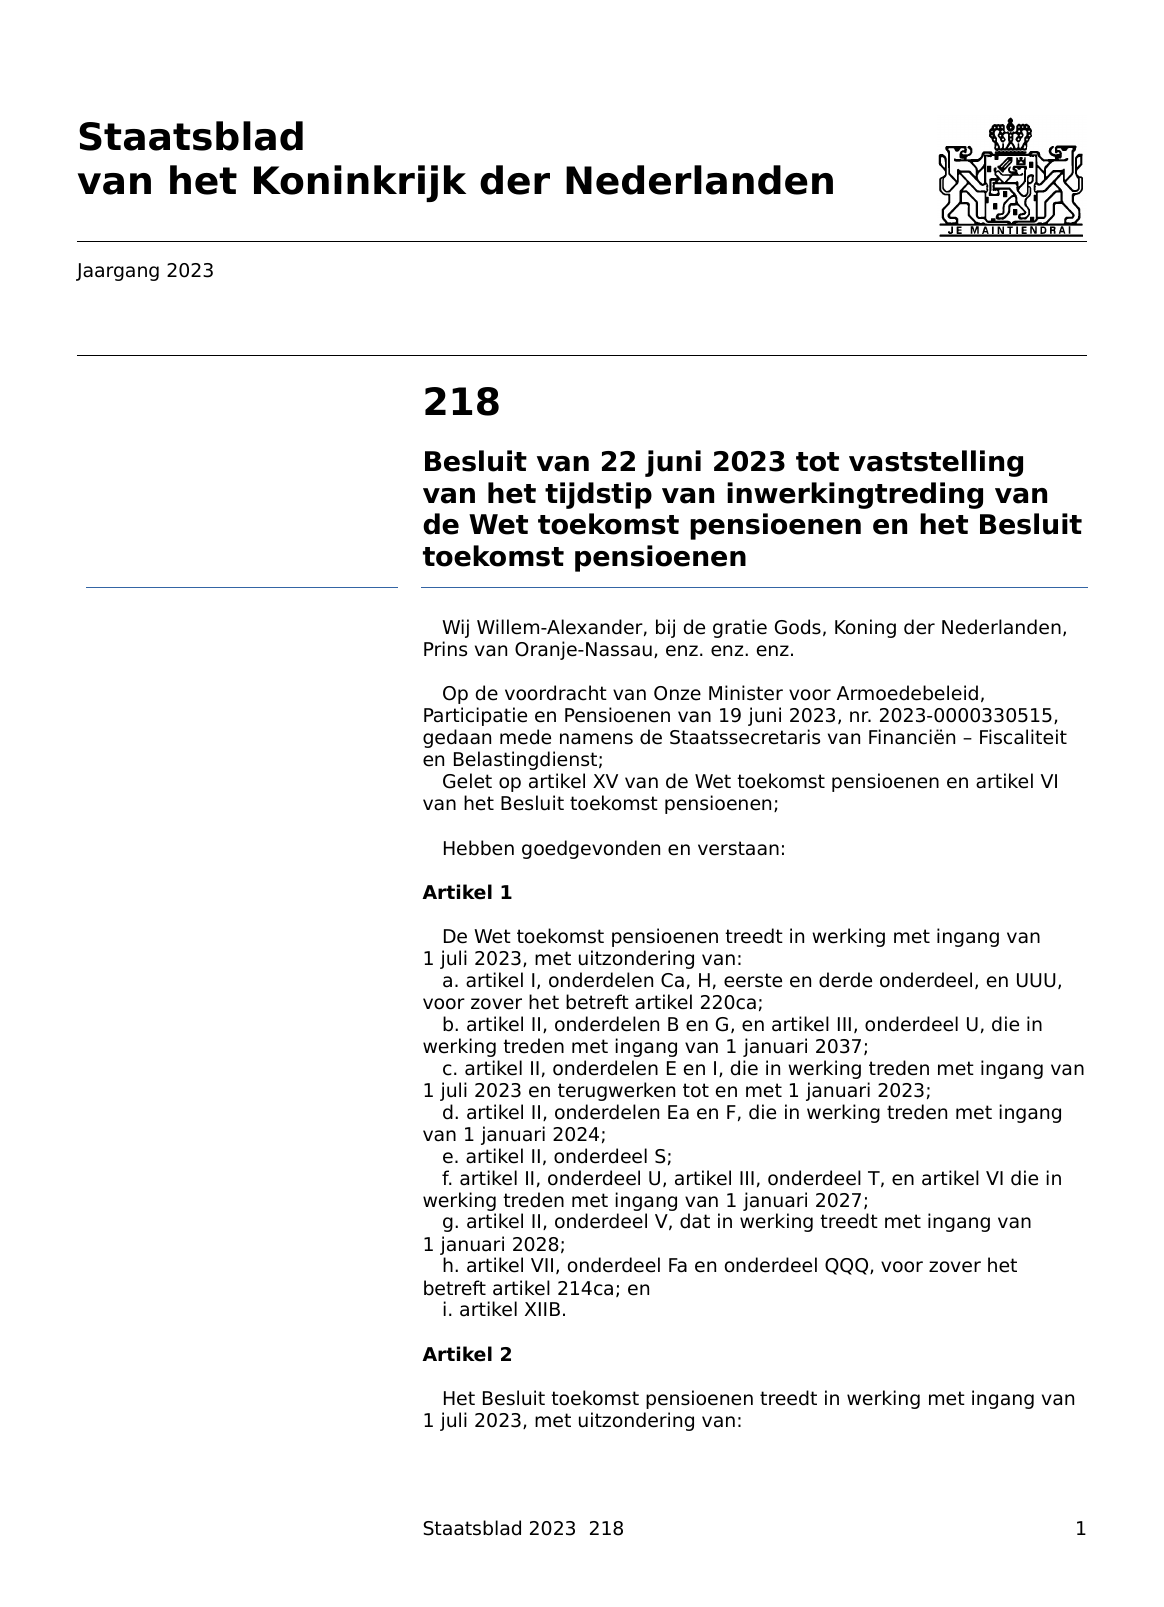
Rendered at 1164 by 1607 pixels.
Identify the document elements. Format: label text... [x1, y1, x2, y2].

text Gelet op artikel XV van de Wet toekomst pensioenen en artikel VI van het Besluit toekomst pensioenen; [422, 771, 1087, 815]
text Wij Willem-Alexander, bij de gratie Gods, Koning der Nederlanden, Prins van Oranje-Nassau, enz. enz. enz. [422, 617, 1087, 661]
table_header Staatsblad van het Koninkrijk der Nederlanden [77, 100, 886, 241]
text b. artikel II, onderdelen B en G, en artikel III, onderdeel U, die in werking treden met ingang van 1 januari 2037; [422, 1014, 1087, 1058]
text Op de voordracht van Onze Minister voor Armoedebeleid, Participatie en Pensioenen van 19 juni 2023, nr. 2023-0000330515, gedaan mede namens de Staatssecretaris van Financiën – Fiscaliteit en Belastingdienst; [422, 683, 1087, 771]
subtitle Artikel 1 [422, 882, 1087, 903]
text g. artikel II, onderdeel V, dat in werking treedt met ingang van 1 januari 2028; [422, 1211, 1087, 1255]
text Het Besluit toekomst pensioenen treedt in werking met ingang van 1 juli 2023, met uitzondering van: [422, 1388, 1087, 1432]
table_cell Jaargang 2023 [77, 242, 1087, 355]
picture [936, 115, 1087, 240]
text e. artikel II, onderdeel S; [422, 1146, 1087, 1167]
text c. artikel II, onderdelen E en I, die in werking treden met ingang van 1 juli 2023 en terugwerken tot en met 1 januari 2023; [422, 1058, 1087, 1102]
text a. artikel I, onderdelen Ca, H, eerste en derde onderdeel, en UUU, voor zover het betreft artikel 220ca; [422, 970, 1087, 1014]
text De Wet toekomst pensioenen treedt in werking met ingang van 1 juli 2023, met uitzondering van: [422, 926, 1087, 970]
subtitle Artikel 2 [422, 1343, 1087, 1366]
text Hebben goedgevonden en verstaan: [422, 837, 1087, 859]
text i. artikel XIIB. [422, 1299, 1087, 1321]
text f. artikel II, onderdeel U, artikel III, onderdeel T, en artikel VI die in werking treden met ingang van 1 januari 2027; [422, 1167, 1087, 1211]
subtitle 218 [422, 381, 1087, 424]
text h. artikel VII, onderdeel Fa en onderdeel QQQ, voor zover het betreft artikel 214ca; en [422, 1255, 1087, 1299]
table_header [886, 100, 1087, 241]
text Besluit van 22 juni 2023 tot vaststelling van het tijdstip van inwerkingtreding van de Wet toekomst pensioenen en het Besluit toekomst pensioenen [422, 447, 1087, 573]
text d. artikel II, onderdelen Ea en F, die in werking treden met ingang van 1 januari 2024; [422, 1102, 1087, 1146]
